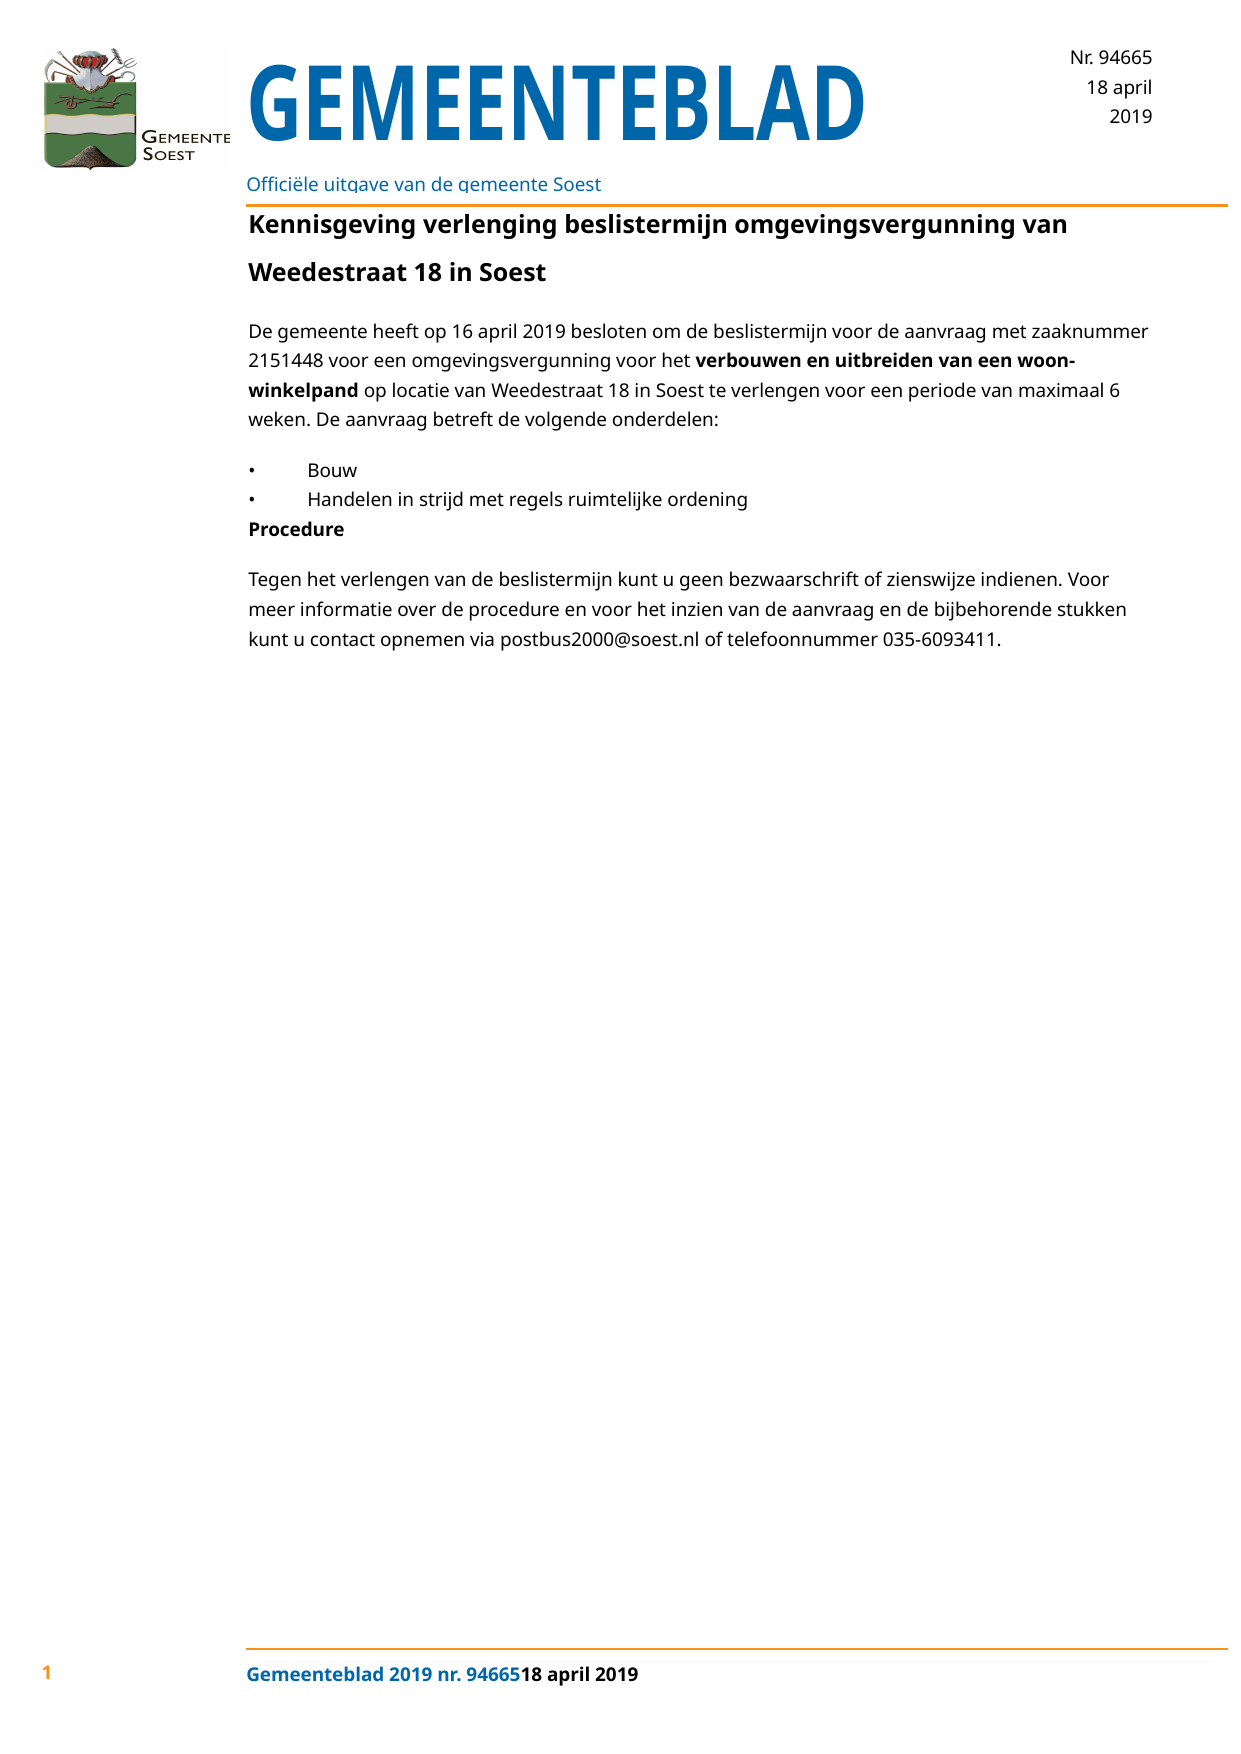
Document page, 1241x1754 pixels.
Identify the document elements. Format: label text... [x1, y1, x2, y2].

picture [41, 47, 231, 172]
list Bouw [248, 457, 1152, 483]
text Procedure [248, 516, 1152, 542]
text Kennisgeving verlenging beslistermijn omgevingsvergunning van Weedestraat 18 in Soest [248, 207, 1152, 288]
text Tegen het verlengen van de beslistermijn kunt u geen bezwaarschrift of zienswijze indienen. Voor meer informatie over de procedure en voor het inzien van de aanvraag en de bijbehorende stukken kunt u contact opnemen via postbus2000@soest.nl of telefoonnummer 035-6093411. [248, 567, 1152, 652]
list Handelen in strijd met regels ruimtelijke ordening [248, 487, 1152, 512]
text De gemeente heeft op 16 april 2019 besloten om de beslistermijn voor de aanvraag met zaaknummer 2151448 voor een omgevingsvergunning voor het verbouwen en uitbreiden van een woon-winkelpand op locatie van Weedestraat 18 in Soest te verlengen voor een periode van maximaal 6 weken. De aanvraag betreft de volgende onderdelen: [248, 318, 1152, 432]
